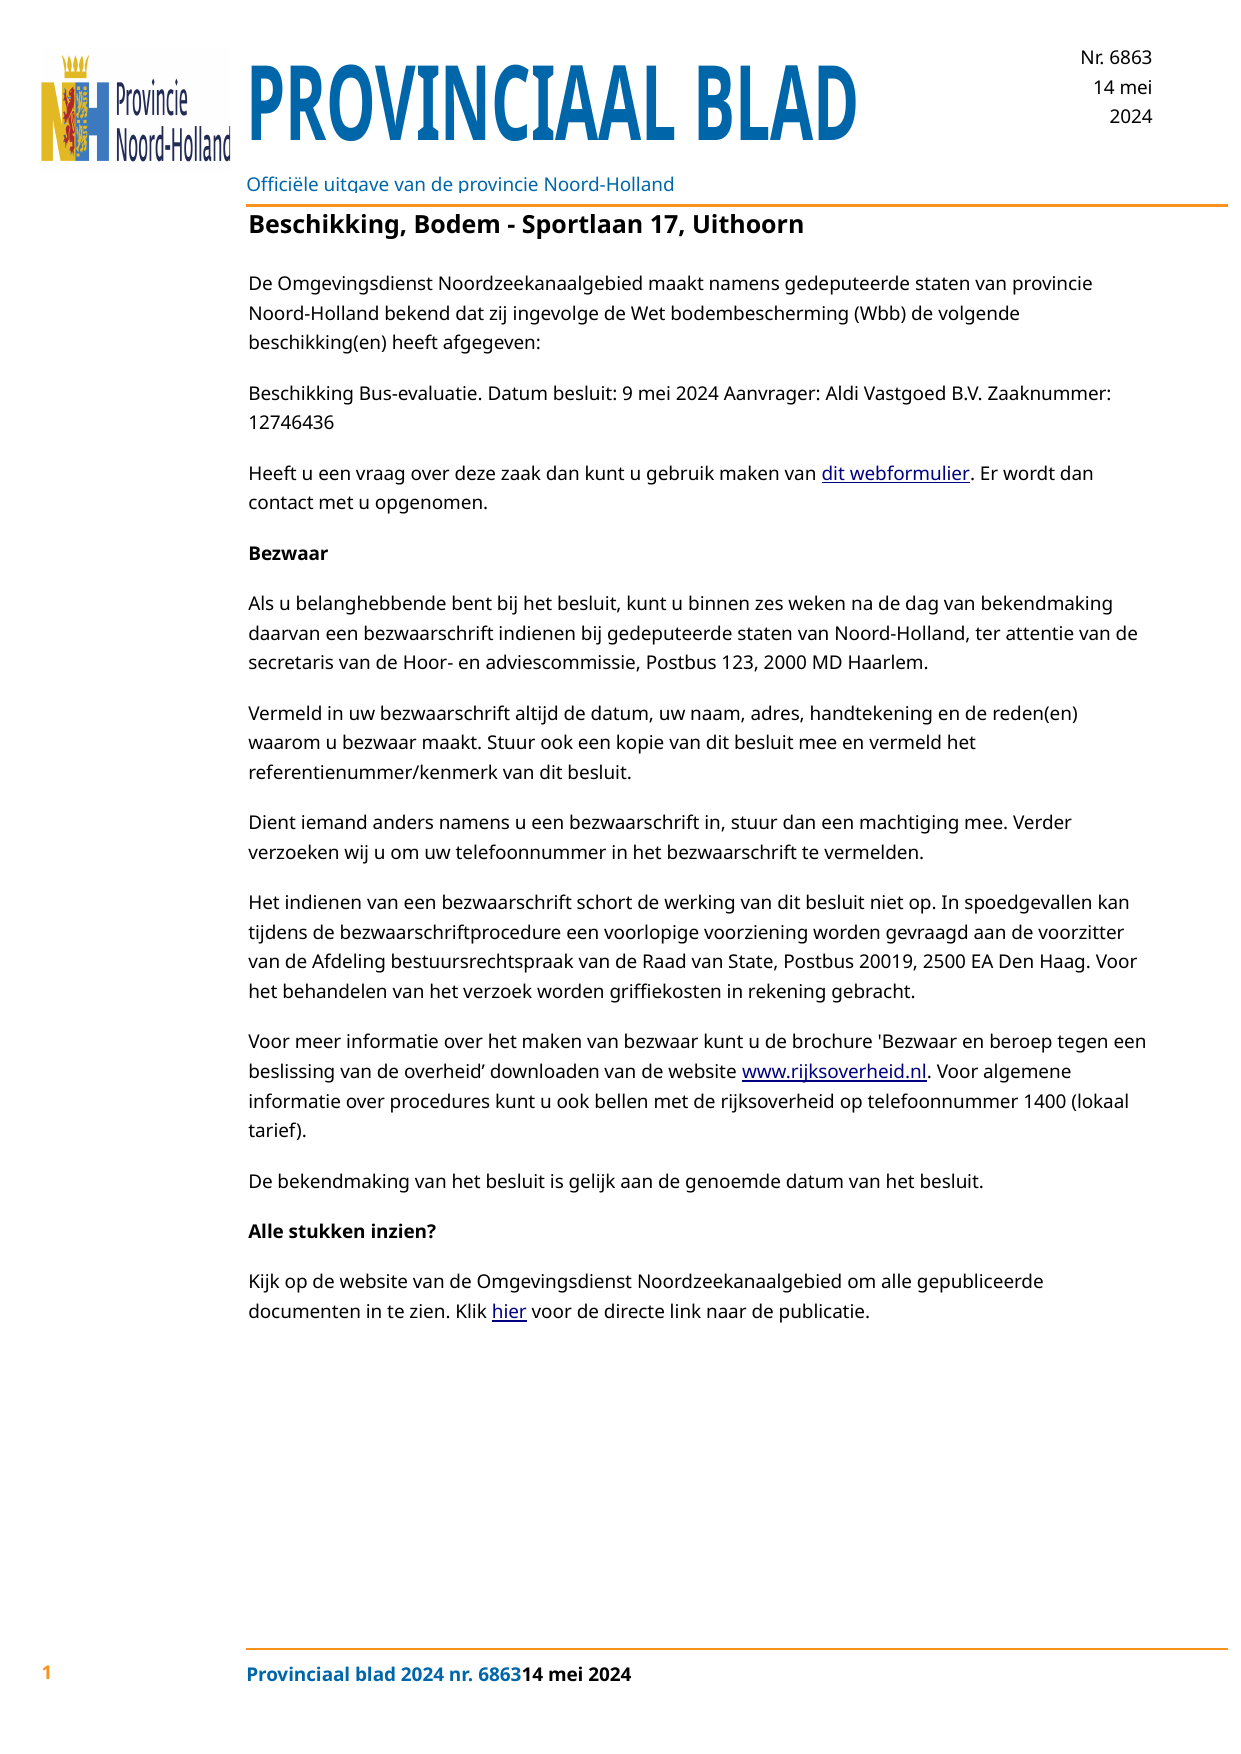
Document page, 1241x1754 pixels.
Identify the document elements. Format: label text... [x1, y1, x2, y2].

text Kijk op de website van de Omgevingsdienst Noordzeekanaalgebied om alle gepubliceerde documenten in te zien. Klik hier voor de directe link naar de publicatie. [248, 1269, 1152, 1324]
text Voor meer informatie over het maken van bezwaar kunt u de brochure 'Bezwaar en beroep tegen een beslissing van de overheid’ downloaden van de website www.rijksoverheid.nl. Voor algemene informatie over procedures kunt u ook bellen met de rijksoverheid op telefoonnummer 1400 (lokaal tarief). [248, 1029, 1152, 1143]
text Vermeld in uw bezwaarschrift altijd de datum, uw naam, adres, handtekening en de reden(en) waarom u bezwaar maakt. Stuur ook een kopie van dit besluit mee en vermeld het referentienummer/kenmerk van dit besluit. [248, 700, 1152, 785]
text Beschikking, Bodem - Sportlaan 17, Uithoorn [248, 207, 1152, 241]
picture [41, 47, 231, 172]
text Het indienen van een bezwaarschrift schort de werking van dit besluit niet op. In spoedgevallen kan tijdens de bezwaarschriftprocedure een voorlopige voorziening worden gevraagd aan de voorzitter van de Afdeling bestuursrechtspraak van de Raad van State, Postbus 20019, 2500 EA Den Haag. Voor het behandelen van het verzoek worden griffiekosten in rekening gebracht. [248, 889, 1152, 1004]
text De Omgevingsdienst Noordzeekanaalgebied maakt namens gedeputeerde staten van provincie Noord-Holland bekend dat zij ingevolge de Wet bodembescherming (Wbb) de volgende beschikking(en) heeft afgegeven: [248, 270, 1152, 355]
text Bezwaar [248, 540, 1152, 566]
text Dient iemand anders namens u een bezwaarschrift in, stuur dan een machtiging mee. Verder verzoeken wij u om uw telefoonnummer in het bezwaarschrift te vermelden. [248, 809, 1152, 865]
text Alle stukken inzien? [248, 1218, 1152, 1244]
text De bekendmaking van het besluit is gelijk aan de genoemde datum van het besluit. [248, 1168, 1152, 1193]
text Heeft u een vraag over deze zaak dan kunt u gebruik maken van dit webformulier. Er wordt dan contact met u opgenomen. [248, 460, 1152, 515]
text Beschikking Bus-evaluatie. Datum besluit: 9 mei 2024 Aanvrager: Aldi Vastgoed B.V. Zaaknummer: 12746436 [248, 380, 1152, 435]
text Als u belanghebbende bent bij het besluit, kunt u binnen zes weken na de dag van bekendmaking daarvan een bezwaarschrift indienen bij gedeputeerde staten van Noord-Holland, ter attentie van de secretaris van de Hoor- en adviescommissie, Postbus 123, 2000 MD Haarlem. [248, 590, 1152, 675]
